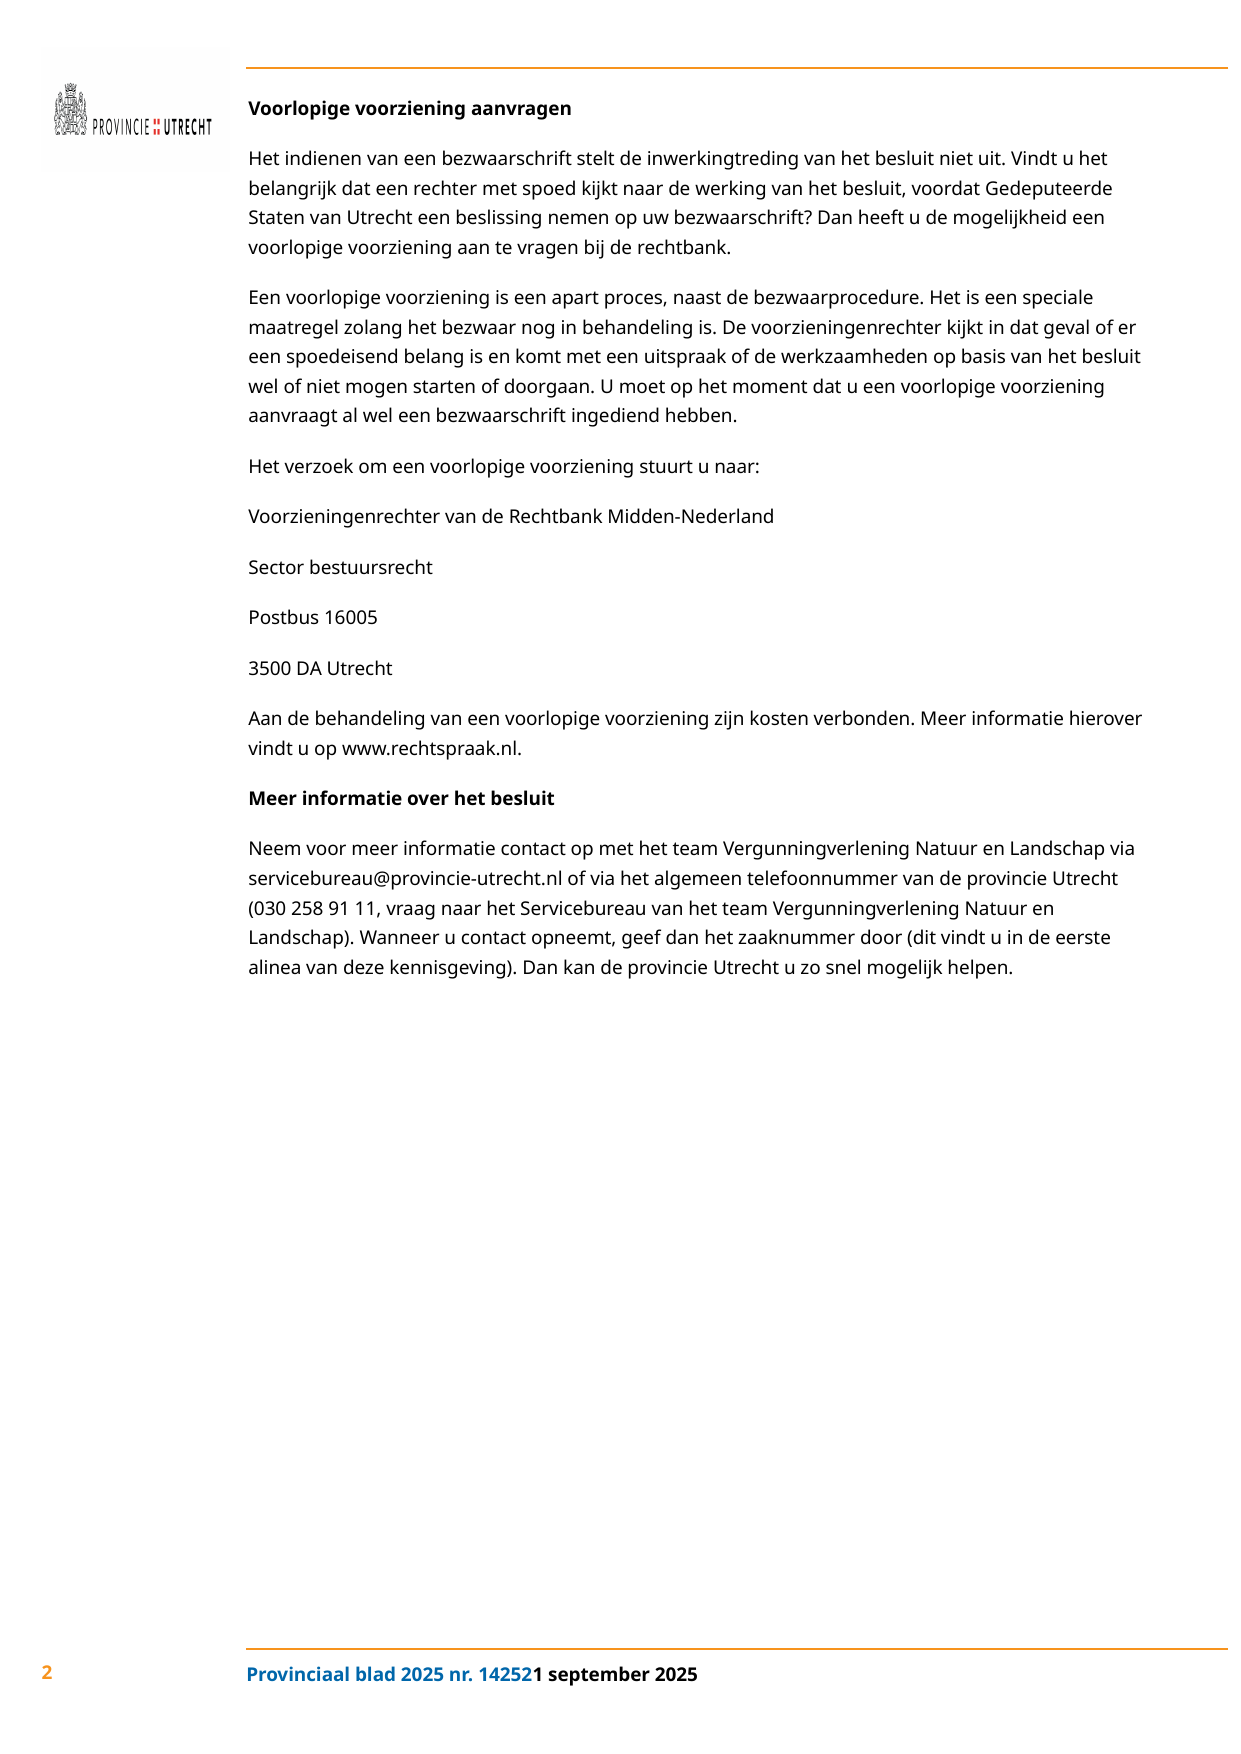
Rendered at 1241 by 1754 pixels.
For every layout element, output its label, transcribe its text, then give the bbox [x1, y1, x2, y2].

text Sector bestuursrecht [248, 554, 1152, 580]
text Neem voor meer informatie contact op met het team Vergunningverlening Natuur en Landschap via servicebureau@provincie-utrecht.nl of via het algemeen telefoonnummer van de provincie Utrecht (030 258 91 11, vraag naar het Servicebureau van het team Vergunningverlening Natuur en Landschap). Wanneer u contact opneemt, geef dan het zaaknummer door (dit vindt u in de eerste alinea van deze kennisgeving). Dan kan de provincie Utrecht u zo snel mogelijk helpen. [248, 836, 1152, 980]
text Het verzoek om een voorlopige voorziening stuurt u naar: [248, 453, 1152, 479]
text 3500 DA Utrecht [248, 655, 1152, 681]
text Voorlopige voorziening aanvragen [248, 95, 1152, 121]
text Een voorlopige voorziening is een apart proces, naast de bezwaarprocedure. Het is een speciale maatregel zolang het bezwaar nog in behandeling is. De voorzieningenrechter kijkt in dat geval of er een spoedeisend belang is en komt met een uitspraak of de werkzaamheden op basis van het besluit wel of niet mogen starten of doorgaan. U moet op het moment dat u een voorlopige voorziening aanvraagt al wel een bezwaarschrift ingediend hebben. [248, 284, 1152, 428]
text Aan de behandeling van een voorlopige voorziening zijn kosten verbonden. Meer informatie hierover vindt u op www.rechtspraak.nl. [248, 705, 1152, 761]
picture [41, 47, 231, 172]
text Meer informatie over het besluit [248, 785, 1152, 811]
text Voorzieningenrechter van de Rechtbank Midden-Nederland [248, 503, 1152, 529]
text Het indienen van een bezwaarschrift stelt de inwerkingtreding van het besluit niet uit. Vindt u het belangrijk dat een rechter met spoed kijkt naar de werking van het besluit, voordat Gedeputeerde Staten van Utrecht een beslissing nemen op uw bezwaarschrift? Dan heeft u de mogelijkheid een voorlopige voorziening aan te vragen bij de rechtbank. [248, 145, 1152, 260]
text Postbus 16005 [248, 604, 1152, 630]
